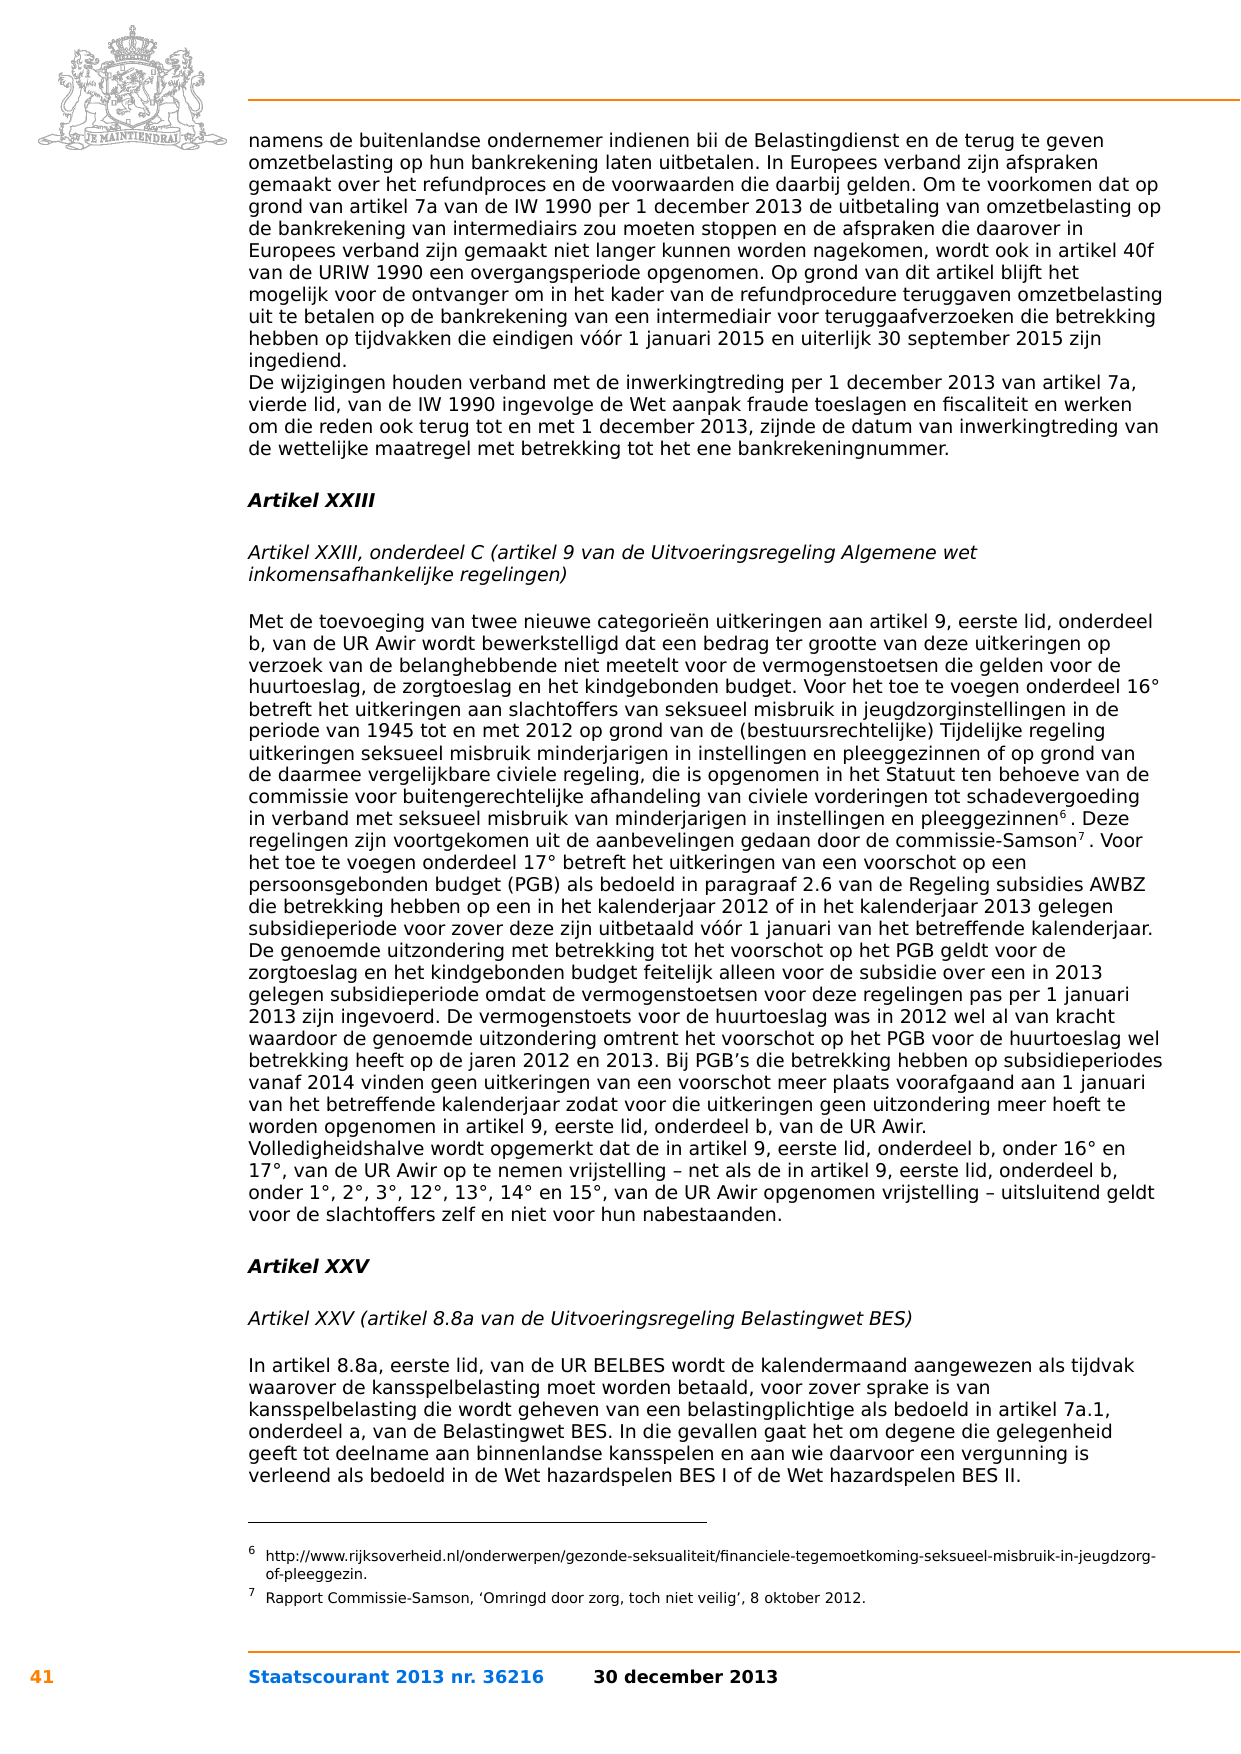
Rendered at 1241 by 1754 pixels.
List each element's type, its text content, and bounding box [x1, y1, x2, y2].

subtitle Artikel XXIII [248, 489, 1163, 512]
text Met de toevoeging van twee nieuwe categorieën uitkeringen aan artikel 9, eerste lid, onderdeel b, van de UR Awir wordt bewerkstelligd dat een bedrag ter grootte van deze uitkeringen op verzoek van de belanghebbende niet meetelt voor de vermogenstoetsen die gelden voor de huurtoeslag, de zorgtoeslag en het kindgebonden budget. Voor het toe te voegen onderdeel 16° betreft het uitkeringen aan slachtoffers van seksueel misbruik in jeugdzorginstellingen in de periode van 1945 tot en met 2012 op grond van de (bestuursrechtelijke) Tijdelijke regeling uitkeringen seksueel misbruik minderjarigen in instellingen en pleeggezinnen of op grond van de daarmee vergelijkbare civiele regeling, die is opgenomen in het Statuut ten behoeve van de commissie voor buitengerechtelijke afhandeling van civiele vorderingen tot schadevergoeding in verband met seksueel misbruik van minderjarigen in instellingen en pleeggezinnen. Deze regelingen zijn voortgekomen uit de aanbevelingen gedaan door de commissie-Samson. Voor het toe te voegen onderdeel 17° betreft het uitkeringen van een voorschot op een persoonsgebonden budget (PGB) als bedoeld in paragraaf 2.6 van de Regeling subsidies AWBZ die betrekking hebben op een in het kalenderjaar 2012 of in het kalenderjaar 2013 gelegen subsidieperiode voor zover deze zijn uitbetaald vóór 1 januari van het betreffende kalenderjaar. De genoemde uitzondering met betrekking tot het voorschot op het PGB geldt voor de zorgtoeslag en het kindgebonden budget feitelijk alleen voor de subsidie over een in 2013 gelegen subsidieperiode omdat de vermogenstoetsen voor deze regelingen pas per 1 januari 2013 zijn ingevoerd. De vermogenstoets voor de huurtoeslag was in 2012 wel al van kracht waardoor de genoemde uitzondering omtrent het voorschot op het PGB voor de huurtoeslag wel betrekking heeft op de jaren 2012 en 2013. Bij PGB’s die betrekking hebben op subsidieperiodes vanaf 2014 vinden geen uitkeringen van een voorschot meer plaats voorafgaand aan 1 januari van het betreffende kalenderjaar zodat voor die uitkeringen geen uitzondering meer hoeft te worden opgenomen in artikel 9, eerste lid, onderdeel b, van de UR Awir. [248, 611, 1163, 1138]
subtitle Artikel XXV [248, 1256, 1163, 1278]
text Volledigheidshalve wordt opgemerkt dat de in artikel 9, eerste lid, onderdeel b, onder 16° en 17°, van de UR Awir op te nemen vrijstelling – net als de in artikel 9, eerste lid, onderdeel b, onder 1°, 2°, 3°, 12°, 13°, 14° en 15°, van de UR Awir opgenomen vrijstelling – uitsluitend geldt voor de slachtoffers zelf en niet voor hun nabestaanden. [248, 1138, 1163, 1226]
text De wijzigingen houden verband met de inwerkingtreding per 1 december 2013 van artikel 7a, vierde lid, van de IW 1990 ingevolge de Wet aanpak fraude toeslagen en fiscaliteit en werken om die reden ook terug tot en met 1 december 2013, zijnde de datum van inwerkingtreding van de wettelijke maatregel met betrekking tot het ene bankrekeningnummer. [248, 372, 1163, 459]
subtitle Artikel XXV (artikel 8.8a van de Uitvoeringsregeling Belastingwet BES) [248, 1308, 1163, 1330]
subtitle Artikel XXIII, onderdeel C (artikel 9 van de Uitvoeringsregeling Algemene wet inkomensafhankelijke regelingen) [248, 542, 1163, 586]
text In artikel 8.8a, eerste lid, van de UR BELBES wordt de kalendermaand aangewezen als tijdvak waarover de kansspelbelasting moet worden betaald, voor zover sprake is van kansspelbelasting die wordt geheven van een belastingplichtige als bedoeld in artikel 7a.1, onderdeel a, van de Belastingwet BES. In die gevallen gaat het om degene die gelegenheid geeft tot deelname aan binnenlandse kansspelen en aan wie daarvoor een vergunning is verleend als bedoeld in de Wet hazardspelen BES I of de Wet hazardspelen BES II. [248, 1355, 1163, 1487]
text namens de buitenlandse ondernemer indienen bii de Belastingdienst en de terug te geven omzetbelasting op hun bankrekening laten uitbetalen. In Europees verband zijn afspraken gemaakt over het refundproces en de voorwaarden die daarbij gelden. Om te voorkomen dat op grond van artikel 7a van de IW 1990 per 1 december 2013 de uitbetaling van omzetbelasting op de bankrekening van intermediairs zou moeten stoppen en de afspraken die daarover in Europees verband zijn gemaakt niet langer kunnen worden nagekomen, wordt ook in artikel 40f van de URIW 1990 een overgangsperiode opgenomen. Op grond van dit artikel blijft het mogelijk voor de ontvanger om in het kader van de refundprocedure teruggaven omzetbelasting uit te betalen op de bankrekening van een intermediair voor teruggaafverzoeken die betrekking hebben op tijdvakken die eindigen vóór 1 januari 2015 en uiterlijk 30 september 2015 zijn ingediend. [248, 130, 1163, 372]
text Rapport Commissie-Samson, ‘Omringd door zorg, toch niet veilig’, 8 oktober 2012. [248, 1586, 1163, 1608]
text http://www.rijksoverheid.nl/onderwerpen/gezonde-seksualiteit/financiele-tegemoetkoming-seksueel-misbruik-in-jeugdzorg-of-pleeggezin. [248, 1544, 1163, 1583]
picture [38, 25, 227, 150]
